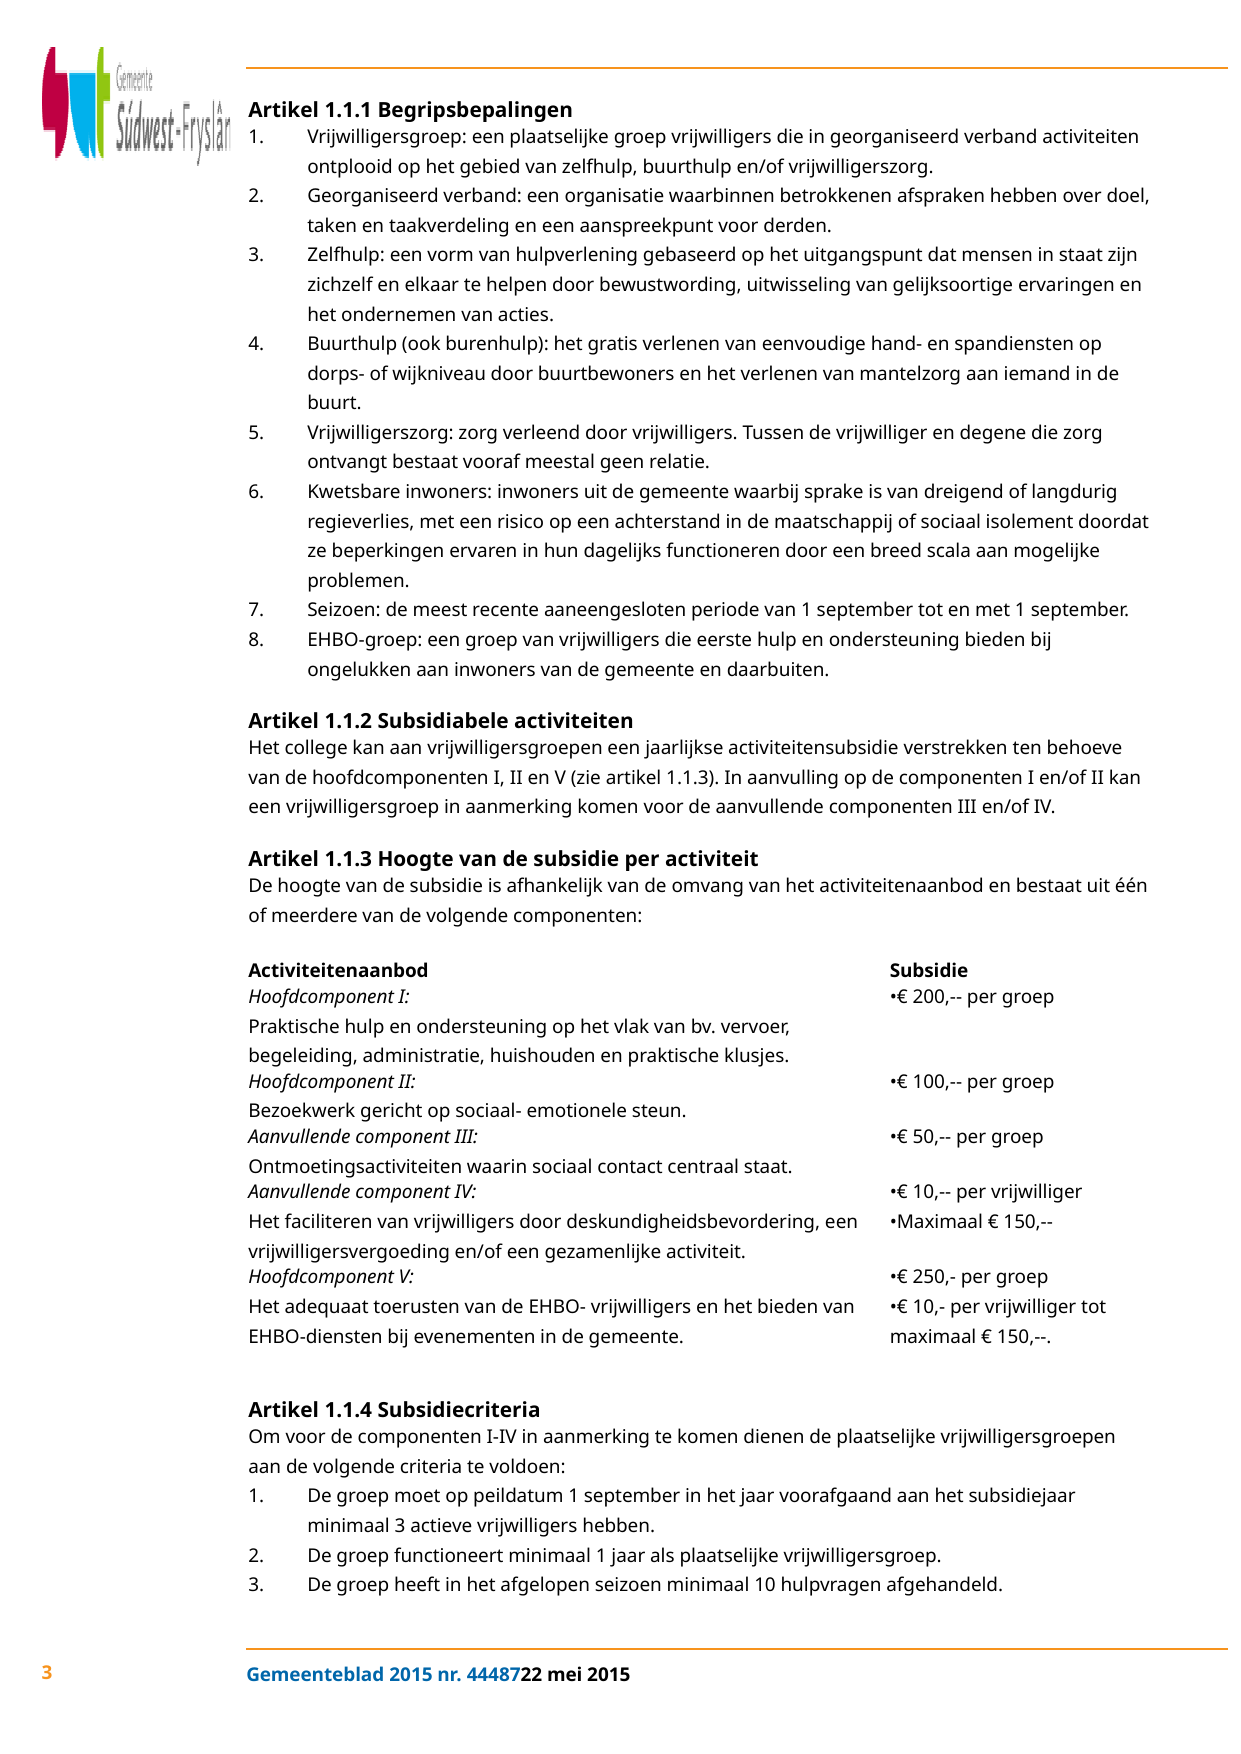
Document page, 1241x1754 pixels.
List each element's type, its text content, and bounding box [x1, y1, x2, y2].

table_cell Hoofdcomponent V: Het adequaat toerusten van de EHBO- vrijwilligers en het bieden van EHBO-diensten bij evenementen in de gemeente. [248, 1264, 889, 1348]
list De groep heeft in het afgelopen seizoen minimaal 10 hulpvragen afgehandeld. [248, 1571, 1152, 1597]
list EHBO-groep: een groep van vrijwilligers die eerste hulp en ondersteuning bieden bij ongelukken aan inwoners van de gemeente en daarbuiten. [248, 626, 1152, 681]
list Georganiseerd verband: een organisatie waarbinnen betrokkenen afspraken hebben over doel, taken en taakverdeling en een aanspreekpunt voor derden. [248, 182, 1152, 238]
table_cell Hoofdcomponent I: Praktische hulp en ondersteuning op het vlak van bv. vervoer, begeleiding, administratie, huishouden en praktische klusjes. [248, 983, 889, 1068]
text Artikel 1.1.4 Subsidiecriteria [248, 1395, 1152, 1423]
table_cell •€ 250,- per groep •€ 10,- per vrijwilliger tot maximaal € 150,--. [890, 1264, 1152, 1348]
table_header Subsidie [890, 958, 1152, 983]
text Het college kan aan vrijwilligersgroepen een jaarlijkse activiteitensubsidie verstrekken ten behoeve van de hoofdcomponenten I, II en V (zie artikel 1.1.3). In aanvulling op de componenten I en/of II kan een vrijwilligersgroep in aanmerking komen voor de aanvullende componenten III en/of IV. [248, 734, 1152, 819]
text Om voor de componenten I-IV in aanmerking te komen dienen de plaatselijke vrijwilligersgroepen aan de volgende criteria te voldoen: [248, 1423, 1152, 1479]
table_cell •€ 10,-- per vrijwilliger •Maximaal € 150,-- [890, 1179, 1152, 1264]
list De groep moet op peildatum 1 september in het jaar voorafgaand aan het subsidiejaar minimaal 3 actieve vrijwilligers hebben. [248, 1483, 1152, 1538]
list Seizoen: de meest recente aaneengesloten periode van 1 september tot en met 1 september. [248, 597, 1152, 622]
list Buurthulp (ook burenhulp): het gratis verlenen van eenvoudige hand- en spandiensten op dorps- of wijkniveau door buurtbewoners en het verlenen van mantelzorg aan iemand in de buurt. [248, 330, 1152, 415]
picture [41, 47, 231, 172]
text De hoogte van de subsidie is afhankelijk van de omvang van het activiteitenaanbod en bestaat uit één of meerdere van de volgende componenten: [248, 873, 1152, 928]
list Vrijwilligerszorg: zorg verleend door vrijwilligers. Tussen de vrijwilliger en degene die zorg ontvangt bestaat vooraf meestal geen relatie. [248, 419, 1152, 474]
table_cell •€ 50,-- per groep [890, 1124, 1152, 1179]
table_cell •€ 200,-- per groep [890, 983, 1152, 1068]
table_cell Aanvullende component III: Ontmoetingsactiviteiten waarin sociaal contact centraal staat. [248, 1124, 889, 1179]
list De groep functioneert minimaal 1 jaar als plaatselijke vrijwilligersgroep. [248, 1542, 1152, 1568]
text Artikel 1.1.1 Begripsbepalingen [248, 95, 1152, 123]
list Vrijwilligersgroep: een plaatselijke groep vrijwilligers die in georganiseerd verband activiteiten ontplooid op het gebied van zelfhulp, buurthulp en/of vrijwilligerszorg. [248, 123, 1152, 178]
list Kwetsbare inwoners: inwoners uit de gemeente waarbij sprake is van dreigend of langdurig regieverlies, met een risico op een achterstand in de maatschappij of sociaal isolement doordat ze beperkingen ervaren in hun dagelijks functioneren door een breed scala aan mogelijke problemen. [248, 478, 1152, 593]
table_cell Hoofdcomponent II: Bezoekwerk gericht op sociaal- emotionele steun. [248, 1068, 889, 1123]
list Zelfhulp: een vorm van hulpverlening gebaseerd op het uitgangspunt dat mensen in staat zijn zichzelf en elkaar te helpen door bewustwording, uitwisseling van gelijksoortige ervaringen en het ondernemen van acties. [248, 242, 1152, 326]
table_cell Aanvullende component IV: Het faciliteren van vrijwilligers door deskundigheidsbevordering, een vrijwilligersvergoeding en/of een gezamenlijke activiteit. [248, 1179, 889, 1264]
table_header Activiteitenaanbod [248, 958, 889, 983]
text Artikel 1.1.3 Hoogte van de subsidie per activiteit [248, 844, 1152, 873]
text Artikel 1.1.2 Subsidiabele activiteiten [248, 706, 1152, 734]
table_cell •€ 100,-- per groep [890, 1068, 1152, 1123]
